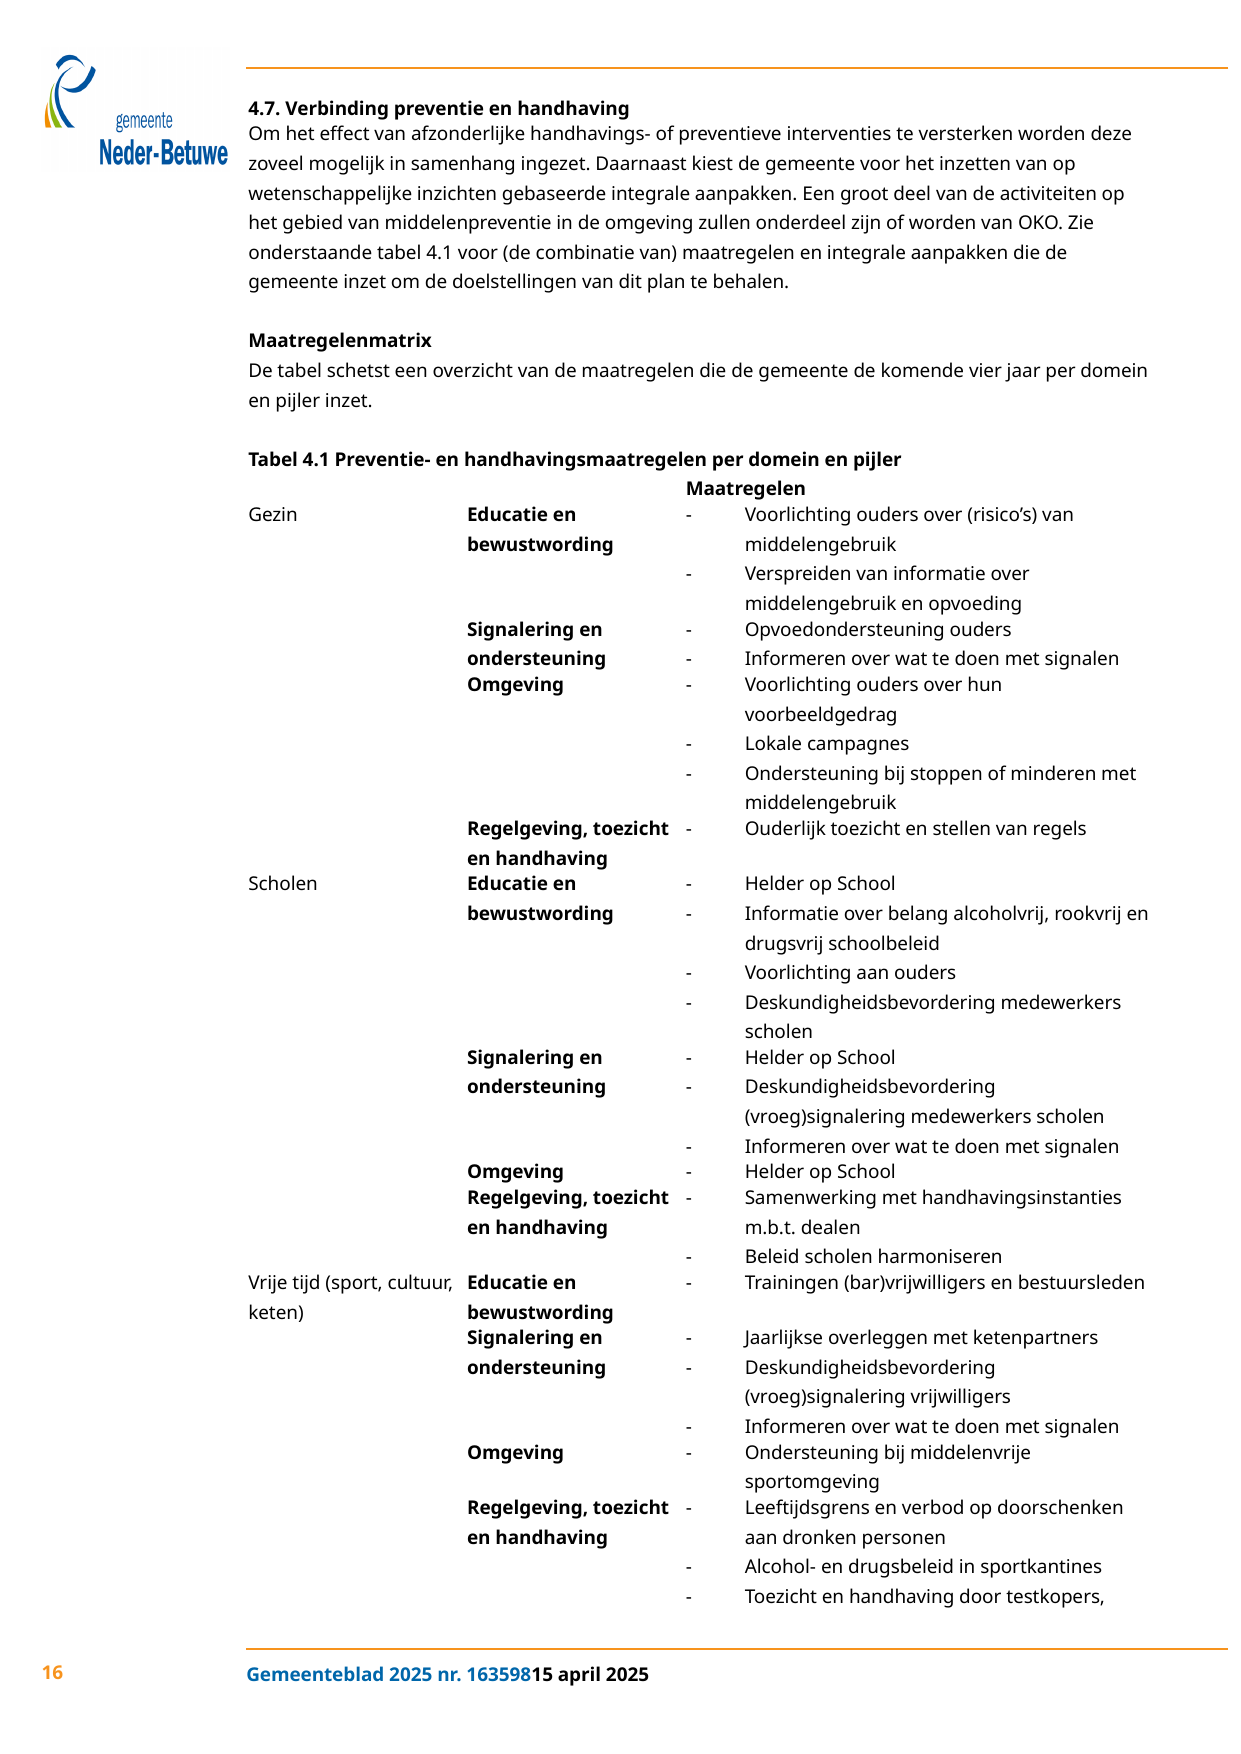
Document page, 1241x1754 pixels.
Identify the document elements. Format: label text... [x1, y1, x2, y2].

table_cell Signalering en ondersteuning [467, 1325, 686, 1439]
table_cell Helder op School Informatie over belang alcoholvrij, rookvrij en drugsvrij schoolbeleid Voorlichting aan ouders Deskundigheidsbevordering medewerkers scholen [686, 871, 1152, 1044]
table_cell Ondersteuning bij middelenvrije sportomgeving [686, 1439, 1152, 1494]
table_header Maatregelen [686, 476, 1152, 501]
table_header [248, 476, 686, 501]
table_cell Regelgeving, toezicht en handhaving [467, 815, 686, 871]
table_cell Helder op School [686, 1159, 1152, 1184]
table_cell Voorlichting ouders over (risico’s) van middelengebruik Verspreiden van informatie over middelengebruik en opvoeding [686, 501, 1152, 616]
table_cell Vrije tijd (sport, cultuur, keten) [248, 1269, 467, 1609]
table_cell Signalering en ondersteuning [467, 616, 686, 671]
table_cell Educatie en bewustwording [467, 871, 686, 1044]
table_cell Educatie en bewustwording [467, 1269, 686, 1324]
table_cell Ouderlijk toezicht en stellen van regels [686, 815, 1152, 871]
table_cell Omgeving [467, 671, 686, 815]
table_cell Samenwerking met handhavingsinstanties m.b.t. dealen Beleid scholen harmoniseren [686, 1184, 1152, 1269]
picture [41, 47, 231, 172]
table_cell Signalering en ondersteuning [467, 1044, 686, 1159]
text Om het effect van afzonderlijke handhavings- of preventieve interventies te versterken worden deze zoveel mogelijk in samenhang ingezet. Daarnaast kiest de gemeente voor het inzetten van op wetenschappelijke inzichten gebaseerde integrale aanpakken. Een groot deel van de activiteiten op het gebied van middelenpreventie in de omgeving zullen onderdeel zijn of worden van OKO. Zie onderstaande tabel 4.1 voor (de combinatie van) maatregelen en integrale aanpakken die de gemeente inzet om de doelstellingen van dit plan te behalen. [248, 121, 1152, 294]
table_cell Opvoedondersteuning ouders Informeren over wat te doen met signalen [686, 616, 1152, 671]
table_cell Helder op School Deskundigheidsbevordering (vroeg)signalering medewerkers scholen Informeren over wat te doen met signalen [686, 1044, 1152, 1159]
text Tabel 4.1 Preventie- en handhavingsmaatregelen per domein en pijler [248, 446, 1152, 472]
table_cell Gezin [248, 501, 467, 871]
table_cell Trainingen (bar)vrijwilligers en bestuursleden [686, 1269, 1152, 1324]
text De tabel schetst een overzicht van de maatregelen die de gemeente de komende vier jaar per domein en pijler inzet. [248, 357, 1152, 412]
table_cell Jaarlijkse overleggen met ketenpartners Deskundigheidsbevordering (vroeg)signalering vrijwilligers Informeren over wat te doen met signalen [686, 1325, 1152, 1439]
table_cell Omgeving [467, 1159, 686, 1184]
table_cell Voorlichting ouders over hun voorbeeldgedrag Lokale campagnes Ondersteuning bij stoppen of minderen met middelengebruik [686, 671, 1152, 815]
table_cell Scholen [248, 871, 467, 1269]
table_cell Regelgeving, toezicht en handhaving [467, 1494, 686, 1609]
table_cell Omgeving [467, 1439, 686, 1494]
table_cell Educatie en bewustwording [467, 501, 686, 616]
table_cell Regelgeving, toezicht en handhaving [467, 1184, 686, 1269]
table_cell Leeftijdsgrens en verbod op doorschenken aan dronken personen Alcohol- en drugsbeleid in sportkantines Toezicht en handhaving door testkopers, [686, 1494, 1152, 1609]
text 4.7. Verbinding preventie en handhaving [248, 95, 1152, 121]
text Maatregelenmatrix [248, 328, 1152, 353]
